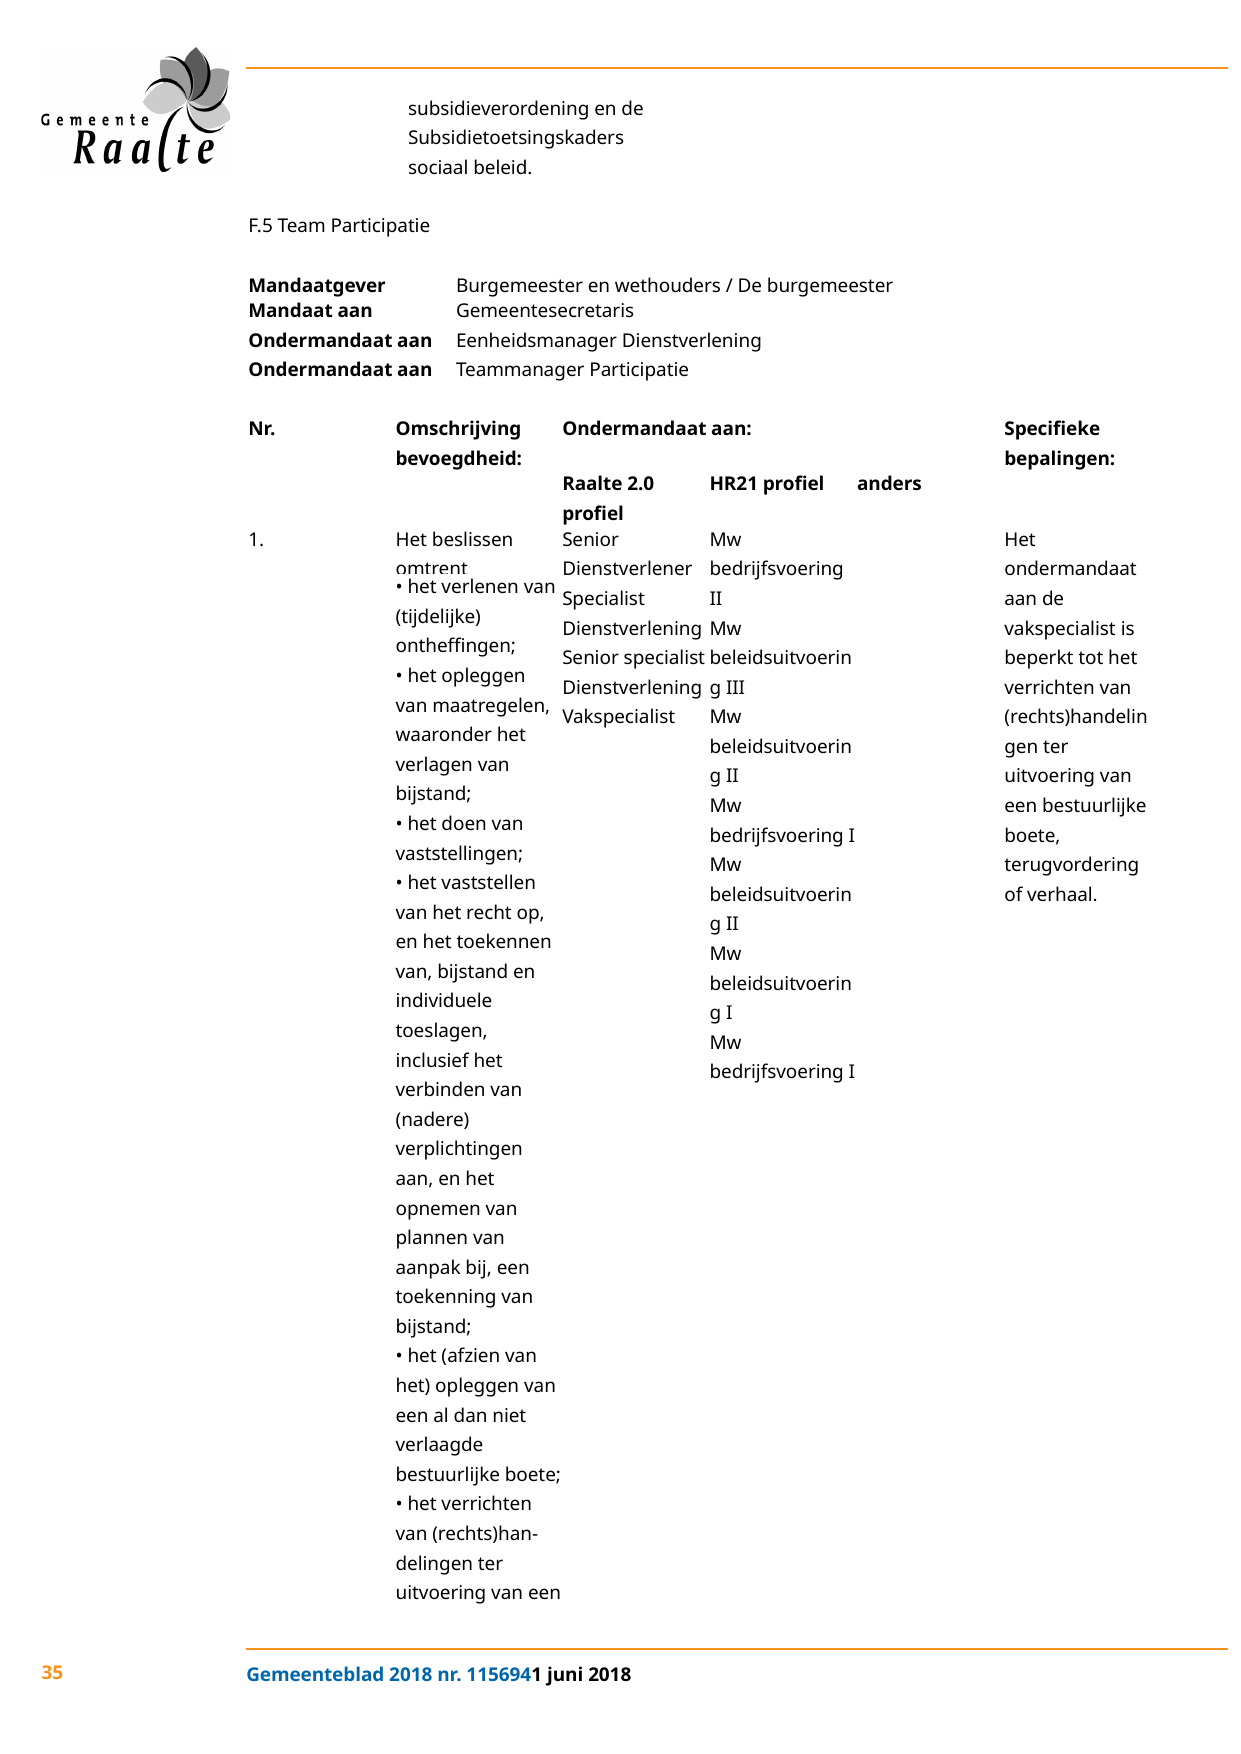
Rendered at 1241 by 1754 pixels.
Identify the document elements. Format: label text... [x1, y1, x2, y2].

table_cell [248, 95, 408, 180]
table_cell [672, 95, 832, 180]
table_cell Raalte 2.0 profiel [562, 471, 709, 526]
table_header Ondermandaat aan: [562, 415, 1004, 471]
table_cell [832, 95, 992, 180]
table_cell Het ondermandaat aan de vakspecialist is beperkt tot het verrichten van (rechts)handelingen ter uitvoering van een bestuurlijke boete, terugvordering of verhaal. [1004, 526, 1152, 1605]
table_cell [395, 471, 562, 526]
table_cell Senior Dienstverlener Specialist Dienstverlening Senior specialist Dienstverlening Vakspecialist [562, 526, 709, 1605]
table_cell anders [857, 471, 1004, 526]
text F.5 Team Participatie [248, 212, 1152, 238]
table_header Burgemeester en wethouders / De burgemeester [456, 272, 1152, 297]
table_cell subsidieverordening en de Subsidietoetsingskaders sociaal beleid. [408, 95, 672, 180]
table_cell Mw bedrijfsvoering II Mw beleidsuitvoering III Mw beleidsuitvoering II Mw bedrijfsvoering I Mw beleidsuitvoering II Mw beleidsuitvoering I Mw bedrijfsvoering I [709, 526, 857, 1605]
table_cell [857, 526, 1004, 1605]
table_cell Mandaat aan Ondermandaat aan Ondermandaat aan [248, 298, 456, 382]
table_header Specifieke bepalingen: [1004, 415, 1152, 471]
table_header Nr. [248, 415, 395, 471]
picture [41, 47, 231, 172]
table_cell 1. [248, 526, 395, 1605]
table_cell [992, 95, 1152, 180]
table_cell Het beslissen omtrent • het verlenen van (tijdelijke) ontheffingen; • het opleggen van maatregelen, waaronder het verlagen van bijstand; • het doen van vaststellingen; • het vaststellen van het recht op, en het toekennen van, bijstand en individuele toeslagen, inclusief het verbinden van (nadere) verplichtingen aan, en het opnemen van plannen van aanpak bij, een toekenning van bijstand; • het (afzien van het) opleggen van een al dan niet verlaagde bestuurlijke boete; • het verrichten van (rechts)han-delingen ter uitvoering van een [395, 526, 562, 1605]
table_cell Gemeentesecretaris Eenheidsmanager Dienstverlening Teammanager Participatie [456, 298, 1152, 382]
table_header Omschrijving bevoegdheid: [395, 415, 562, 471]
table_cell HR21 profiel [709, 471, 857, 526]
table_cell [248, 471, 395, 526]
table_header Mandaatgever [248, 272, 456, 297]
table_cell [1004, 471, 1152, 526]
